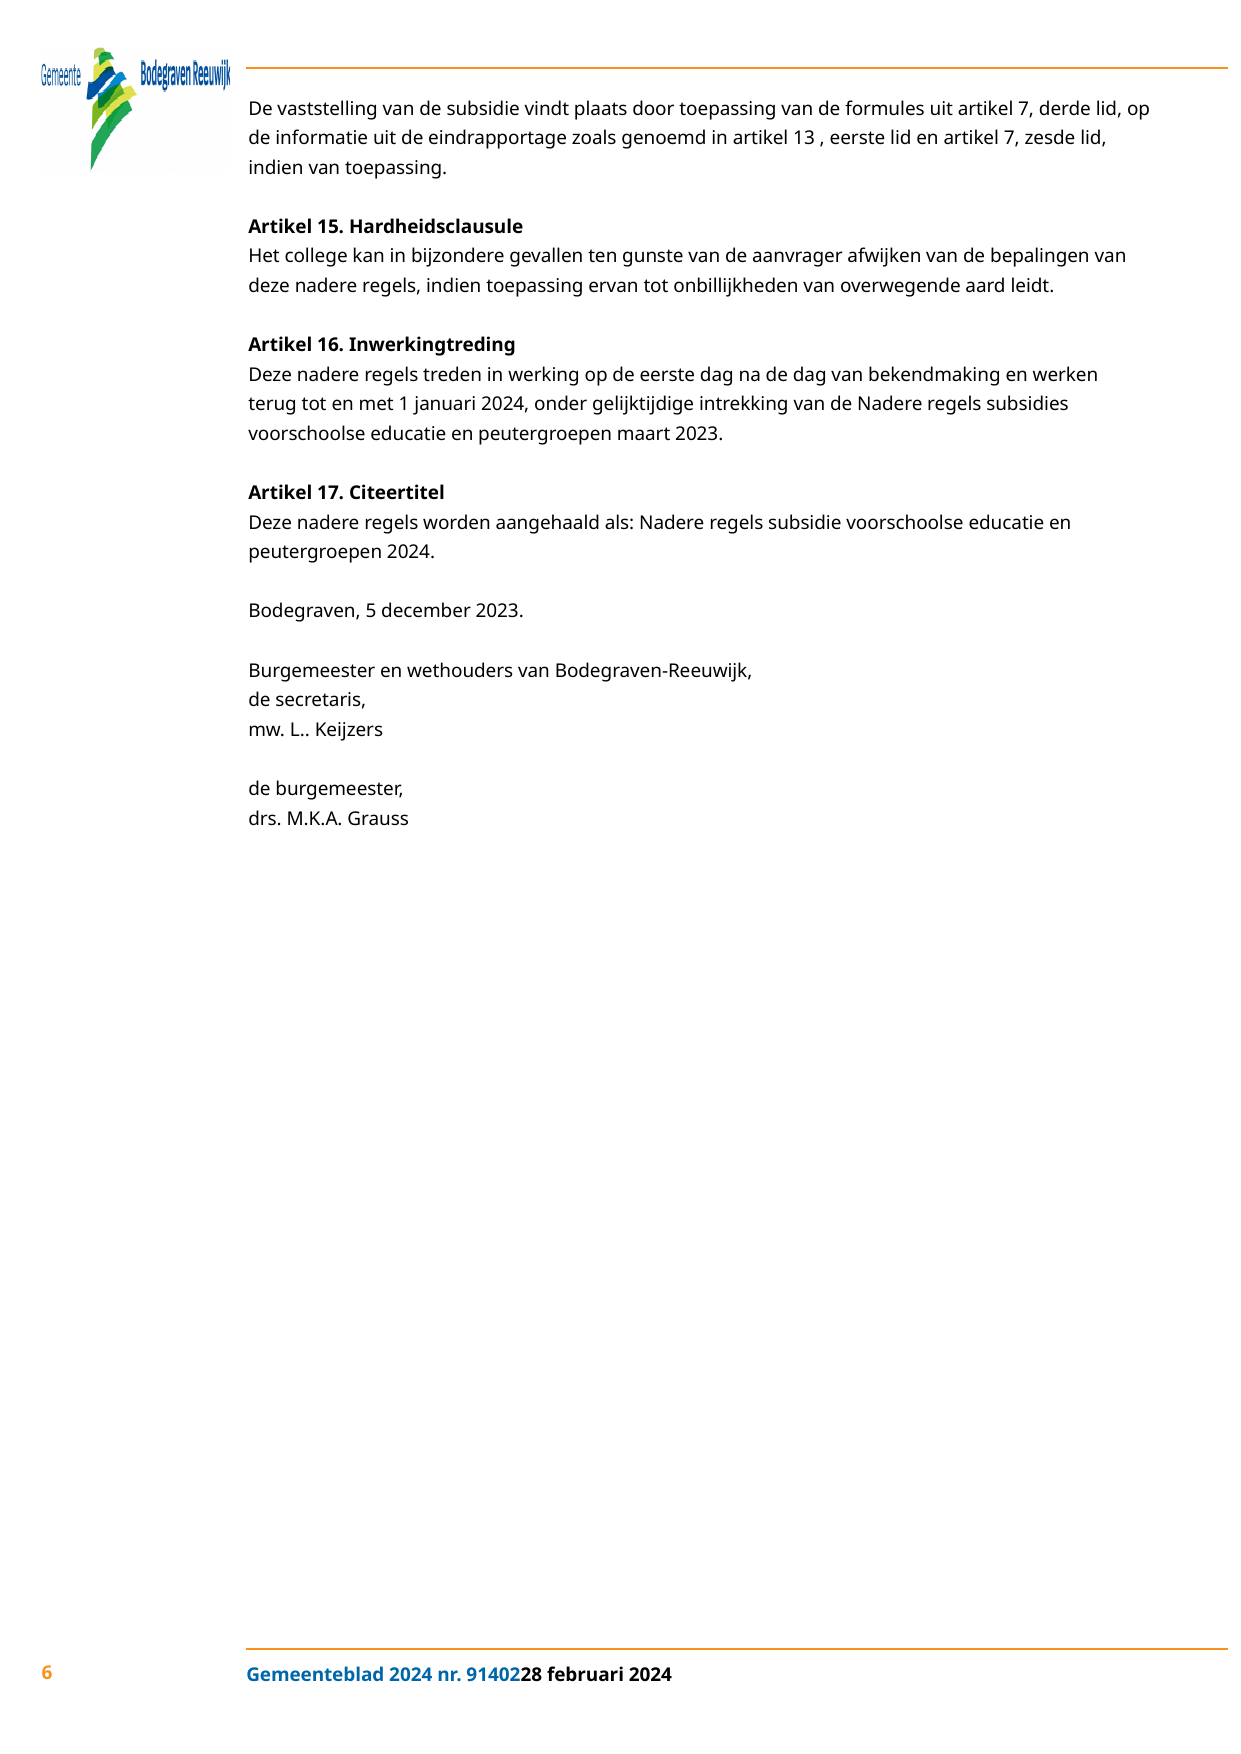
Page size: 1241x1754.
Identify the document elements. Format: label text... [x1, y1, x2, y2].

text de burgemeester, [248, 775, 1152, 801]
text de secretaris, [248, 686, 1152, 712]
text Deze nadere regels treden in werking op de eerste dag na de dag van bekendmaking en werken terug tot en met 1 januari 2024, onder gelijktijdige intrekking van de Nadere regels subsidies voorschoolse educatie en peutergroepen maart 2023. [248, 361, 1152, 446]
text Artikel 16. Inwerkingtreding [248, 331, 1152, 357]
text Bodegraven, 5 december 2023. [248, 598, 1152, 623]
text Deze nadere regels worden aangehaald als: Nadere regels subsidie voorschoolse educatie en peutergroepen 2024. [248, 509, 1152, 564]
text mw. L.. Keijzers [248, 716, 1152, 742]
text Artikel 15. Hardheidsclausule [248, 213, 1152, 239]
text Artikel 17. Citeertitel [248, 479, 1152, 505]
text De vaststelling van de subsidie vindt plaats door toepassing van de formules uit artikel 7, derde lid, op de informatie uit de eindrapportage zoals genoemd in artikel 13 , eerste lid en artikel 7, zesde lid, indien van toepassing. [248, 95, 1152, 180]
text drs. M.K.A. Grauss [248, 805, 1152, 831]
text Burgemeester en wethouders van Bodegraven-Reeuwijk, [248, 657, 1152, 683]
text Het college kan in bijzondere gevallen ten gunste van de aanvrager afwijken van de bepalingen van deze nadere regels, indien toepassing ervan tot onbillijkheden van overwegende aard leidt. [248, 243, 1152, 298]
picture [41, 47, 231, 172]
